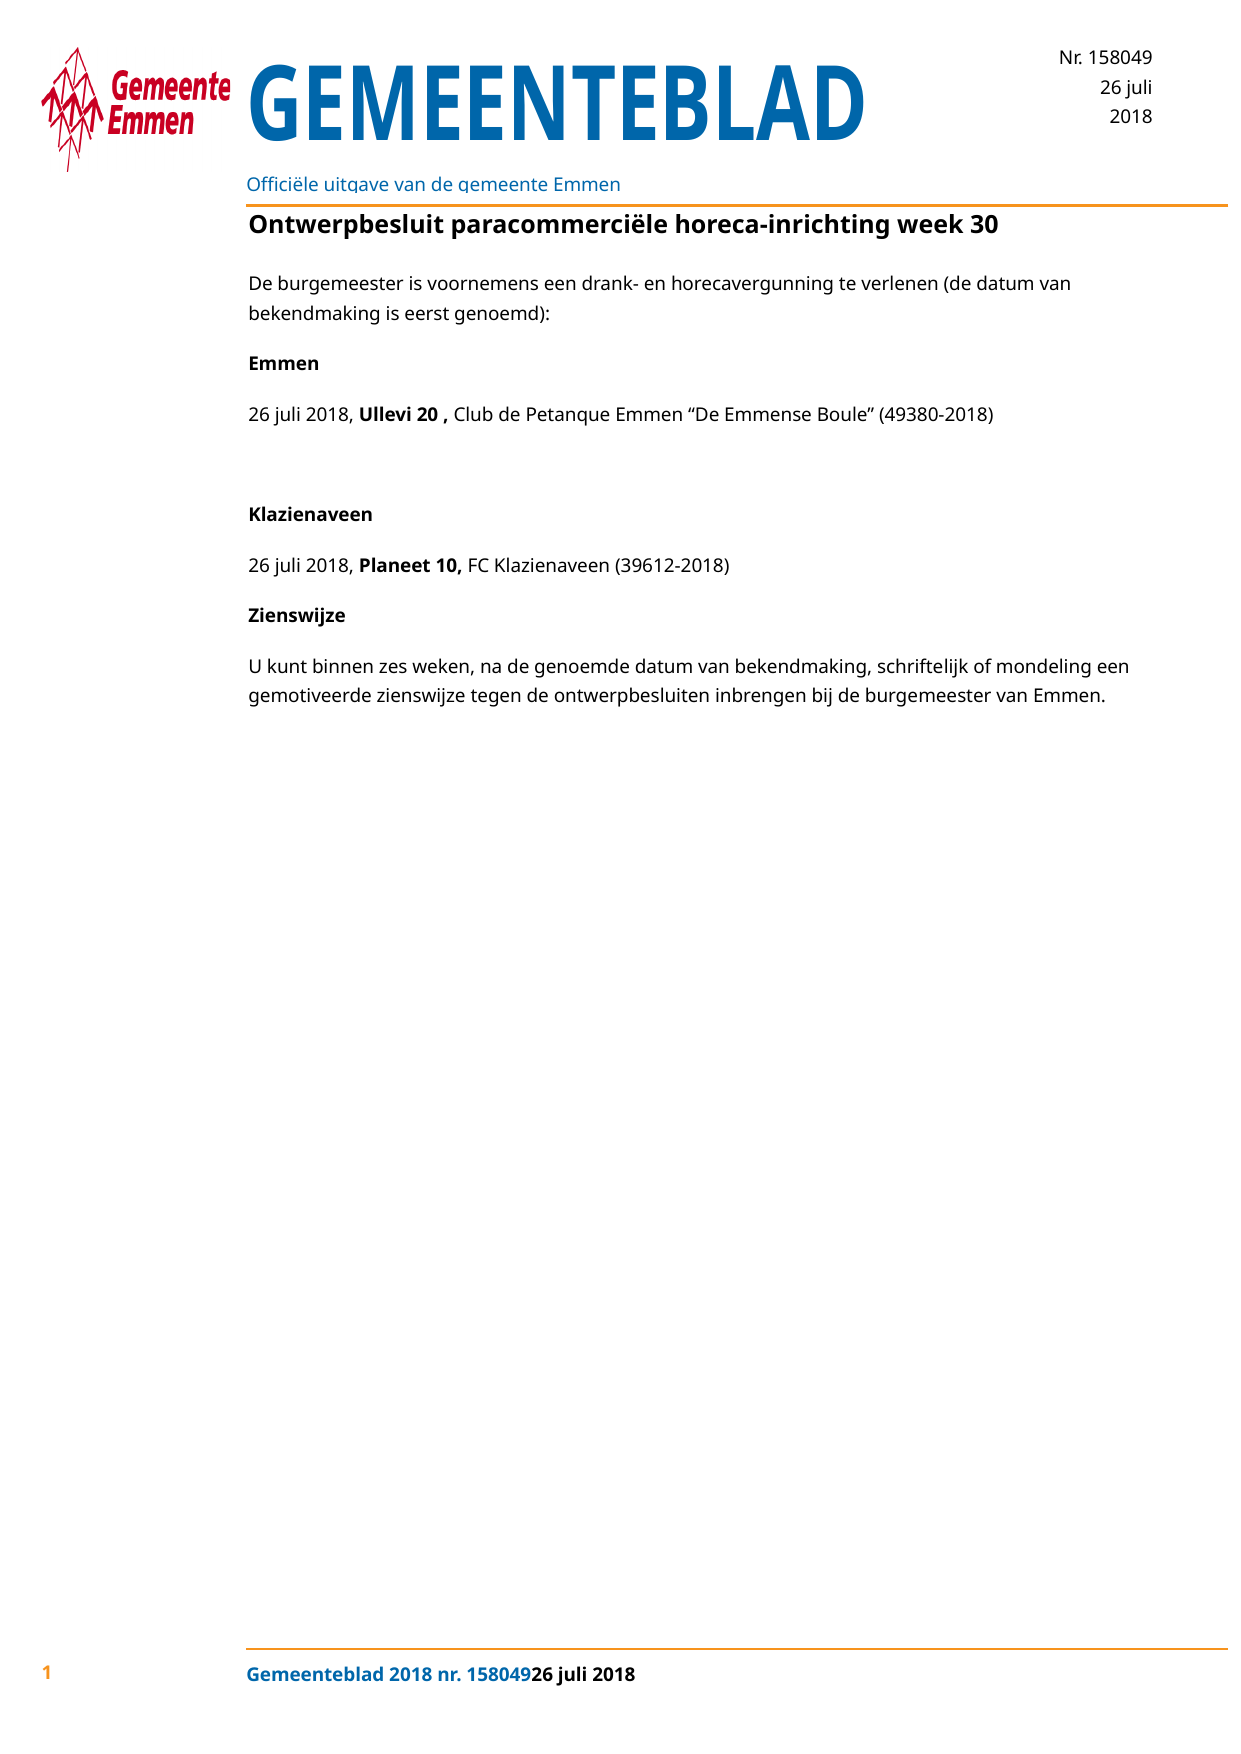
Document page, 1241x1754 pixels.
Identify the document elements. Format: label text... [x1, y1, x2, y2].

text Zienswijze [248, 602, 1152, 628]
picture [41, 47, 231, 172]
text 26 juli 2018, Ullevi 20 , Club de Petanque Emmen “De Emmense Boule” (49380-2018) [248, 401, 1152, 426]
text De burgemeester is voornemens een drank- en horecavergunning te verlenen (de datum van bekendmaking is eerst genoemd): [248, 270, 1152, 326]
text Klazienaveen [248, 502, 1152, 527]
text Ontwerpbesluit paracommerciële horeca-inrichting week 30 [248, 207, 1152, 241]
text Emmen [248, 350, 1152, 376]
text 26 juli 2018, Planeet 10, FC Klazienaveen (39612-2018) [248, 552, 1152, 578]
text U kunt binnen zes weken, na de genoemde datum van bekendmaking, schrifte­lijk of mondeling een gemo­ti­veerde zienswijze tegen de ontwerpbesluiten inbrengen bij de burge­meester van Emmen. [248, 653, 1152, 708]
